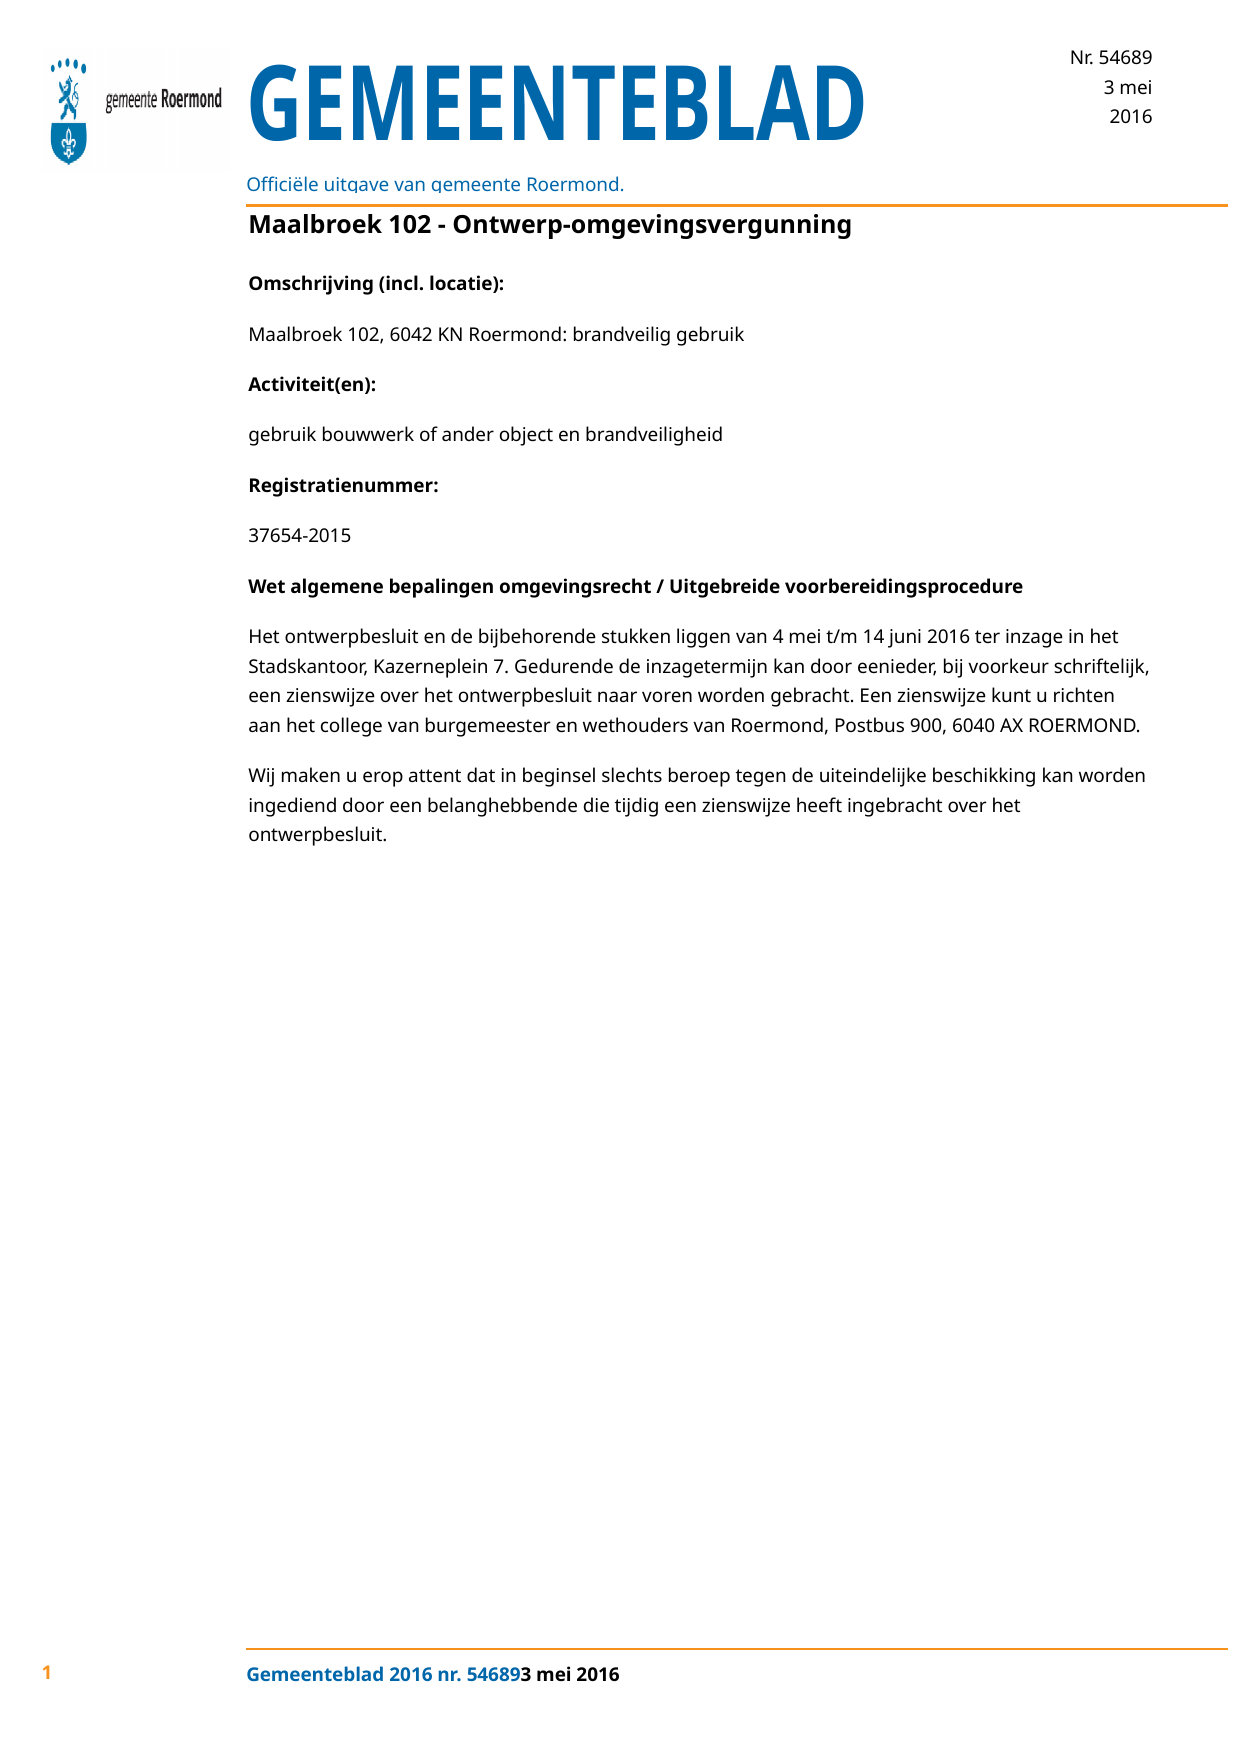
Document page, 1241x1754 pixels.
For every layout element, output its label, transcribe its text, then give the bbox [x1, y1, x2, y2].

text 37654-2015 [248, 522, 1152, 548]
text gebruik bouwwerk of ander object en brandveiligheid [248, 422, 1152, 447]
text Activiteit(en): [248, 371, 1152, 397]
picture [41, 47, 231, 172]
text Registratienummer: [248, 472, 1152, 498]
text Maalbroek 102, 6042 KN Roermond: brandveilig gebruik [248, 321, 1152, 346]
text Wij maken u erop attent dat in beginsel slechts beroep tegen de uiteindelijke beschikking kan worden ingediend door een belanghebbende die tijdig een zienswijze heeft ingebracht over het ontwerpbesluit. [248, 762, 1152, 847]
text Wet algemene bepalingen omgevingsrecht / Uitgebreide voorbereidingsprocedure [248, 573, 1152, 598]
text Het ontwerpbesluit en de bijbehorende stukken liggen van 4 mei t/m 14 juni 2016 ter inzage in het Stadskantoor, Kazerneplein 7. Gedurende de inzagetermijn kan door eenieder, bij voorkeur schriftelijk, een zienswijze over het ontwerpbesluit naar voren worden gebracht. Een zienswijze kunt u richten aan het college van burgemeester en wethouders van Roermond, Postbus 900, 6040 AX ROERMOND. [248, 623, 1152, 738]
text Maalbroek 102 - Ontwerp-omgevingsvergunning [248, 207, 1152, 241]
text Omschrijving (incl. locatie): [248, 270, 1152, 296]
